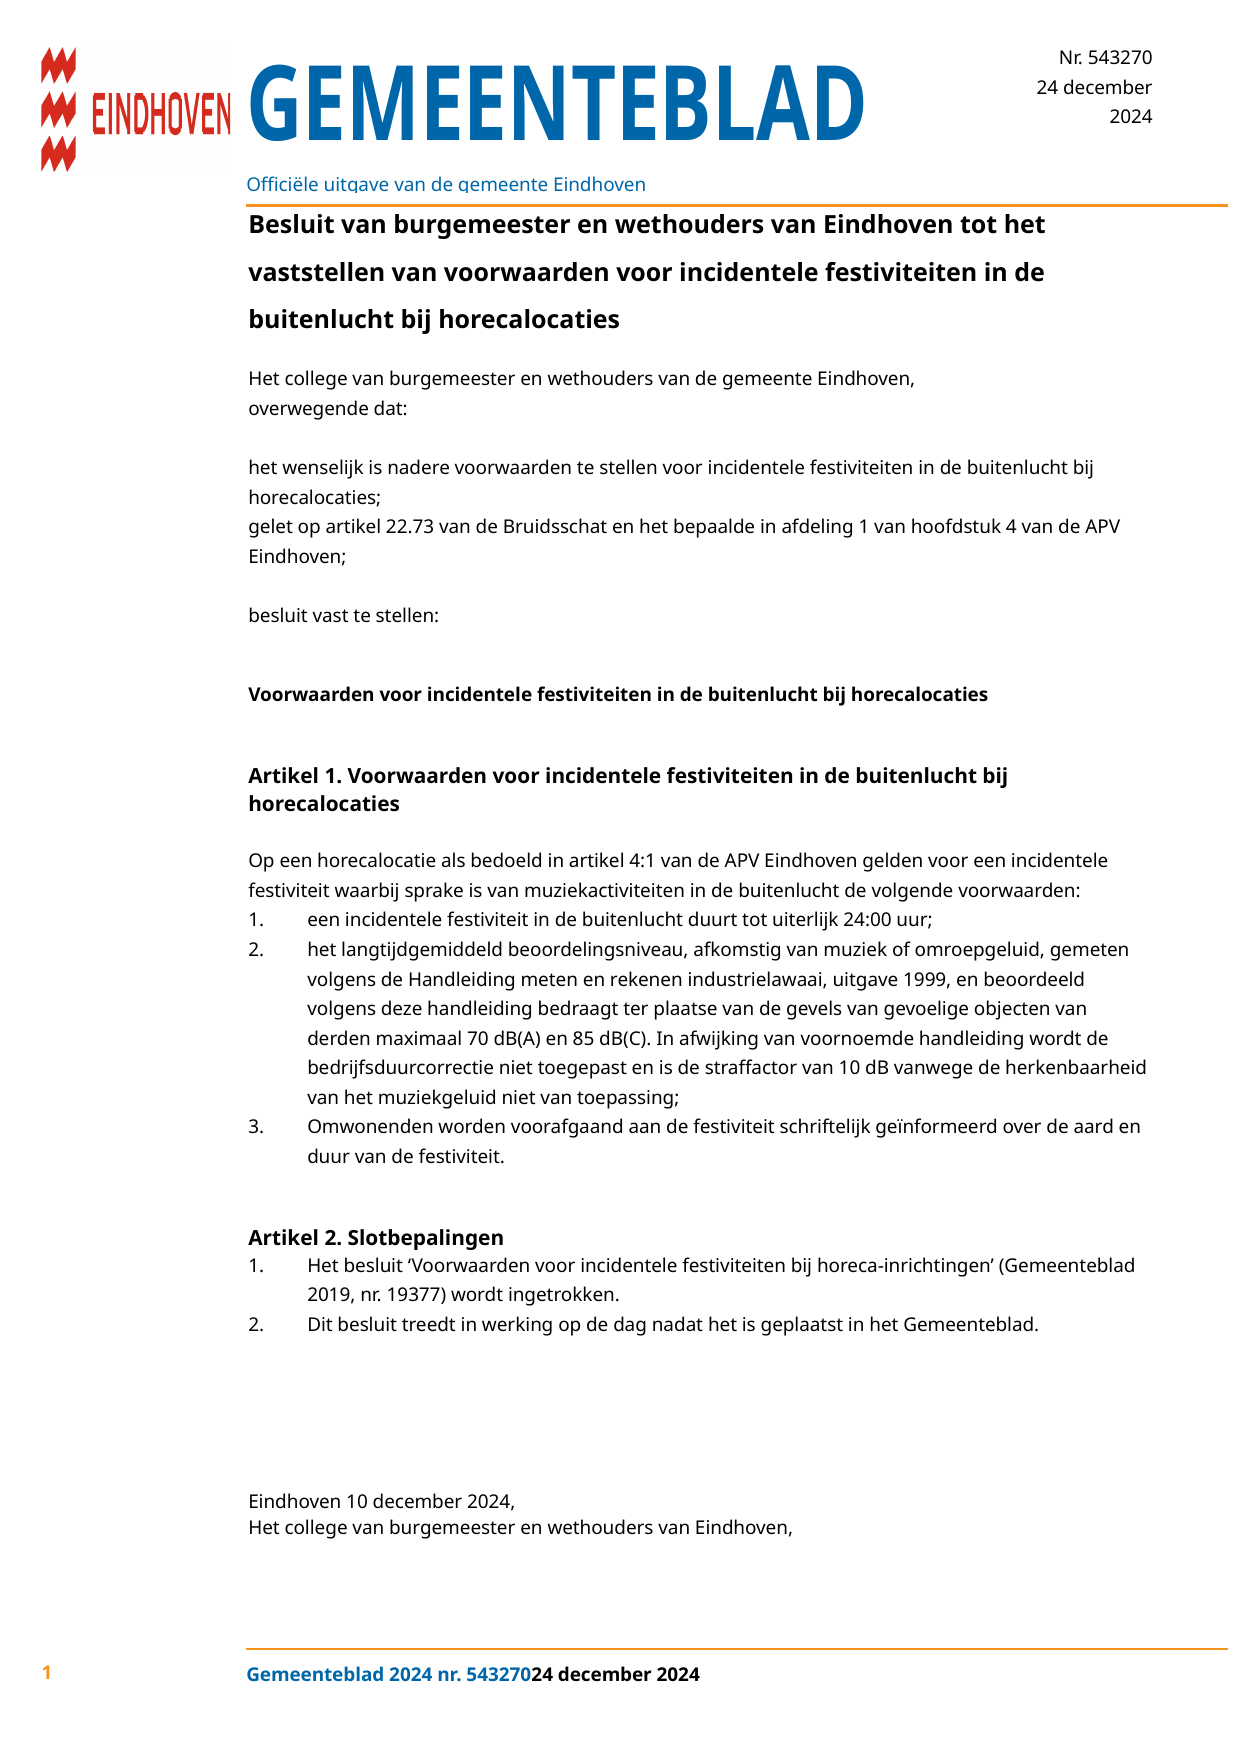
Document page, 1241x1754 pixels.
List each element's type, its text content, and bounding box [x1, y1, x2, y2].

picture [41, 47, 231, 172]
text Op een horecalocatie als bedoeld in artikel 4:1 van de APV Eindhoven gelden voor een incidentele festiviteit waarbij sprake is van muziekactiviteiten in de buitenlucht de volgende voorwaarden: [248, 847, 1152, 903]
list Omwonenden worden voorafgaand aan de festiviteit schriftelijk geïnformeerd over de aard en duur van de festiviteit. [248, 1114, 1152, 1169]
text Artikel 2. Slotbepalingen [248, 1223, 1152, 1252]
text Voorwaarden voor incidentele festiviteiten in de buitenlucht bij horecalocaties [248, 681, 1152, 707]
list Het besluit ‘Voorwaarden voor incidentele festiviteiten bij horeca-inrichtingen’ (Gemeenteblad 2019, nr. 19377) wordt ingetrokken. [248, 1252, 1152, 1307]
text Eindhoven 10 december 2024, [248, 1488, 1152, 1514]
text Besluit van burgemeester en wethouders van Eindhoven tot het vaststellen van voorwaarden voor incidentele festiviteiten in de buitenlucht bij horecalocaties [248, 207, 1152, 336]
text gelet op artikel 22.73 van de Bruidsschat en het bepaalde in afdeling 1 van hoofdstuk 4 van de APV Eindhoven; [248, 513, 1152, 569]
text Artikel 1. Voorwaarden voor incidentele festiviteiten in de buitenlucht bij horecalocaties [248, 761, 1152, 818]
text Het college van burgemeester en wethouders van de gemeente Eindhoven, [248, 366, 1152, 391]
list het langtijdgemiddeld beoordelingsniveau, afkomstig van muziek of omroepgeluid, gemeten volgens de Handleiding meten en rekenen industrielawaai, uitgave 1999, en beoordeeld volgens deze handleiding bedraagt ter plaatse van de gevels van gevoelige objecten van derden maximaal 70 dB(A) en 85 dB(C). In afwijking van voornoemde handleiding wordt de bedrijfsduurcorrectie niet toegepast en is de straffactor van 10 dB vanwege de herkenbaarheid van het muziekgeluid niet van toepassing; [248, 936, 1152, 1110]
text besluit vast te stellen: [248, 602, 1152, 628]
text het wenselijk is nadere voorwaarden te stellen voor incidentele festiviteiten in de buitenlucht bij horecalocaties; [248, 454, 1152, 509]
text Het college van burgemeester en wethouders van Eindhoven, [248, 1514, 1152, 1540]
text overwegende dat: [248, 395, 1152, 421]
list een incidentele festiviteit in de buitenlucht duurt tot uiterlijk 24:00 uur; [248, 907, 1152, 932]
list Dit besluit treedt in werking op de dag nadat het is geplaatst in het Gemeenteblad. [248, 1311, 1152, 1337]
